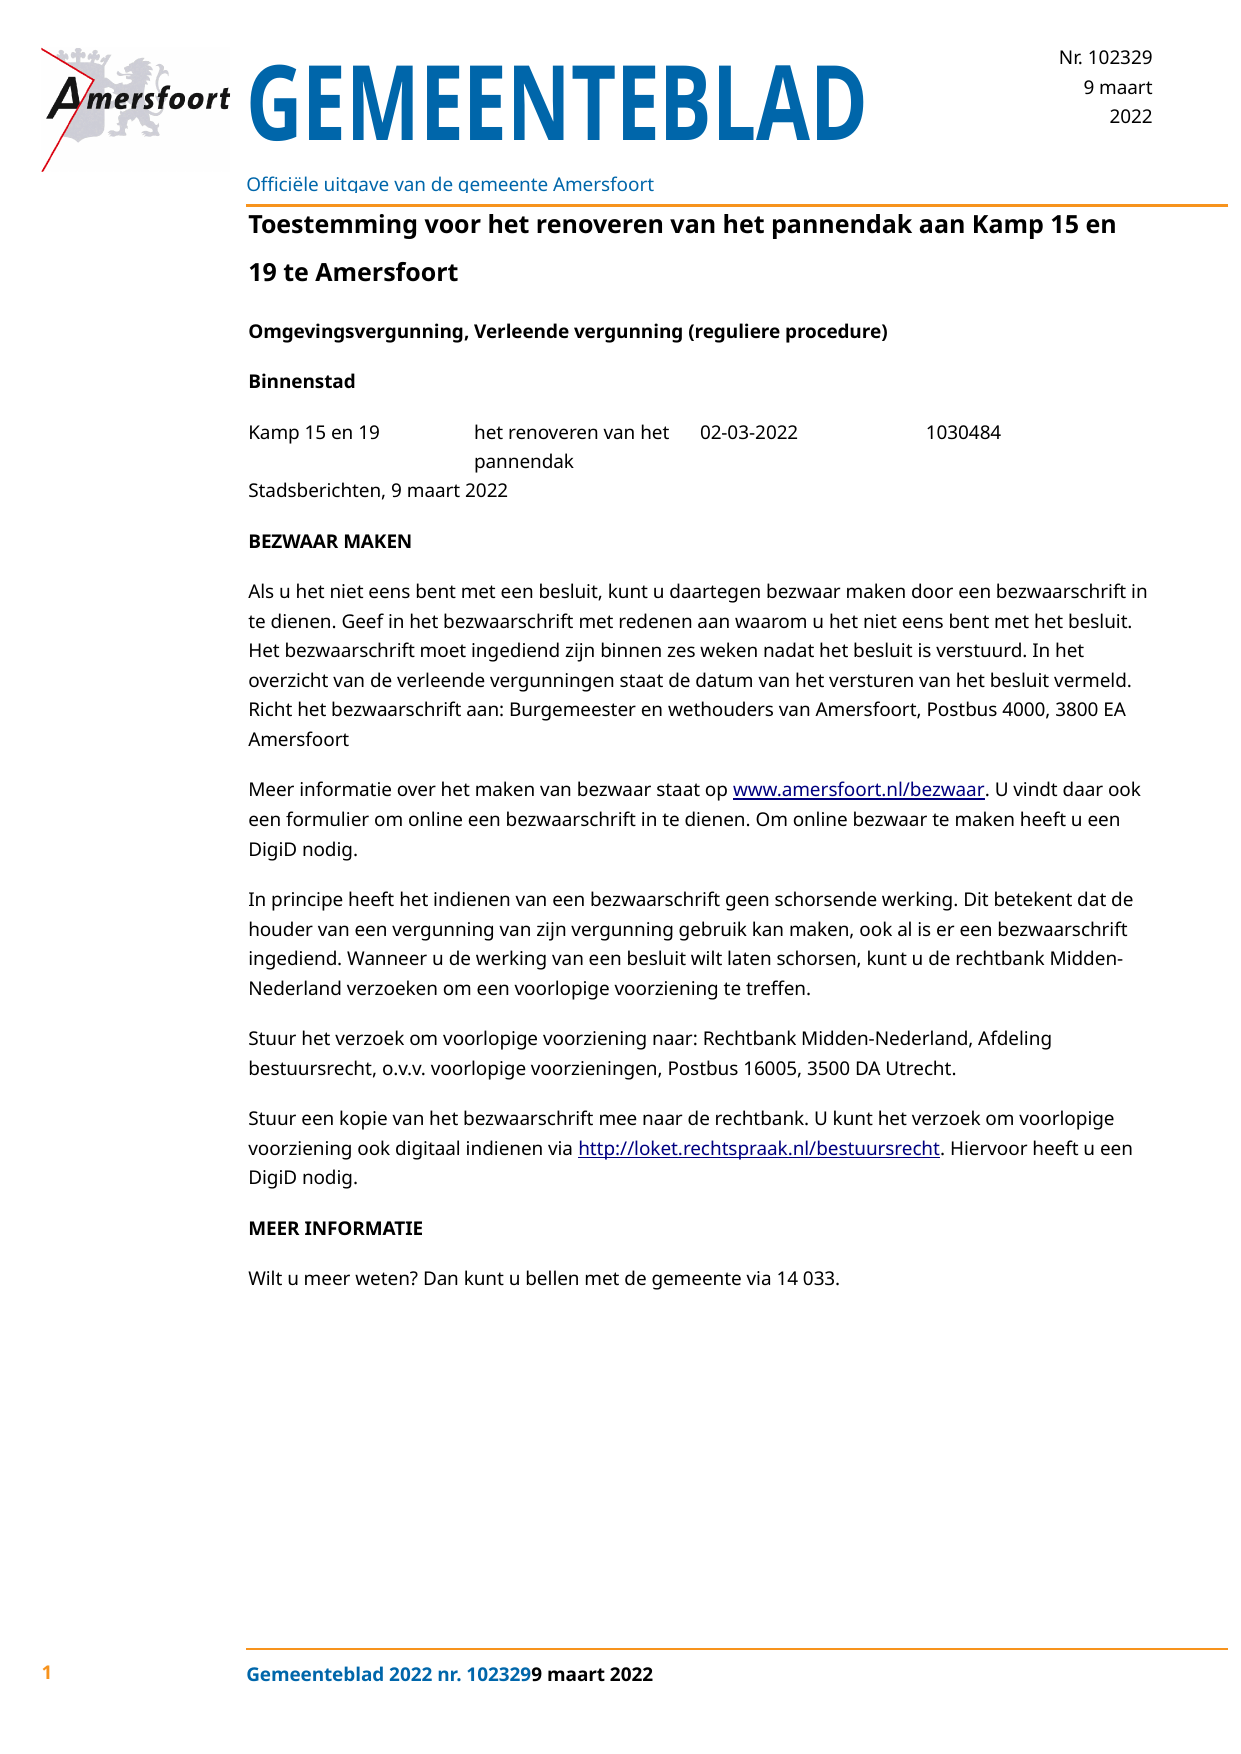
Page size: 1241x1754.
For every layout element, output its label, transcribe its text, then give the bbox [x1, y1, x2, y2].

table_header Kamp 15 en 19 [248, 419, 474, 474]
text Stadsberichten, 9 maart 2022 [248, 477, 1152, 503]
table_header het renoveren van het pannendak [474, 419, 700, 474]
text BEZWAAR MAKEN [248, 528, 1152, 553]
text Meer informatie over het maken van bezwaar staat op www.amersfoort.nl/bezwaar. U vindt daar ook een formulier om online een bezwaarschrift in te dienen. Om online bezwaar te maken heeft u een DigiD nodig. [248, 777, 1152, 861]
text Stuur het verzoek om voorlopige voorziening naar: Rechtbank Midden-Nederland, Afdeling bestuursrecht, o.v.v. voorlopige voorzieningen, Postbus 16005, 3500 DA Utrecht. [248, 1025, 1152, 1081]
text Omgevingsvergunning, Verleende vergunning (reguliere procedure) [248, 318, 1152, 344]
text Binnenstad [248, 368, 1152, 394]
table_header 02-03-2022 [700, 419, 926, 474]
text In principe heeft het indienen van een bezwaarschrift geen schorsende werking. Dit betekent dat de houder van een vergunning van zijn vergunning gebruik kan maken, ook al is er een bezwaarschrift ingediend. Wanneer u de werking van een besluit wilt laten schorsen, kunt u de rechtbank Midden-Nederland verzoeken om een voorlopige voorziening te treffen. [248, 886, 1152, 1001]
picture [41, 47, 231, 172]
text MEER INFORMATIE [248, 1215, 1152, 1241]
text Toestemming voor het renoveren van het pannendak aan Kamp 15 en 19 te Amersfoort [248, 207, 1152, 288]
text Wilt u meer weten? Dan kunt u bellen met de gemeente via 14 033. [248, 1265, 1152, 1291]
table_header 1030484 [926, 419, 1152, 474]
text Stuur een kopie van het bezwaarschrift mee naar de rechtbank. U kunt het verzoek om voorlopige voorziening ook digitaal indienen via http://loket.rechtspraak.nl/bestuursrecht. Hiervoor heeft u een DigiD nodig. [248, 1105, 1152, 1190]
text Als u het niet eens bent met een besluit, kunt u daartegen bezwaar maken door een bezwaarschrift in te dienen. Geef in het bezwaarschrift met redenen aan waarom u het niet eens bent met het besluit. Het bezwaarschrift moet ingediend zijn binnen zes weken nadat het besluit is verstuurd. In het overzicht van de verleende vergunningen staat de datum van het versturen van het besluit vermeld. Richt het bezwaarschrift aan: Burgemeester en wethouders van Amersfoort, Postbus 4000, 3800 EA Amersfoort [248, 578, 1152, 752]
